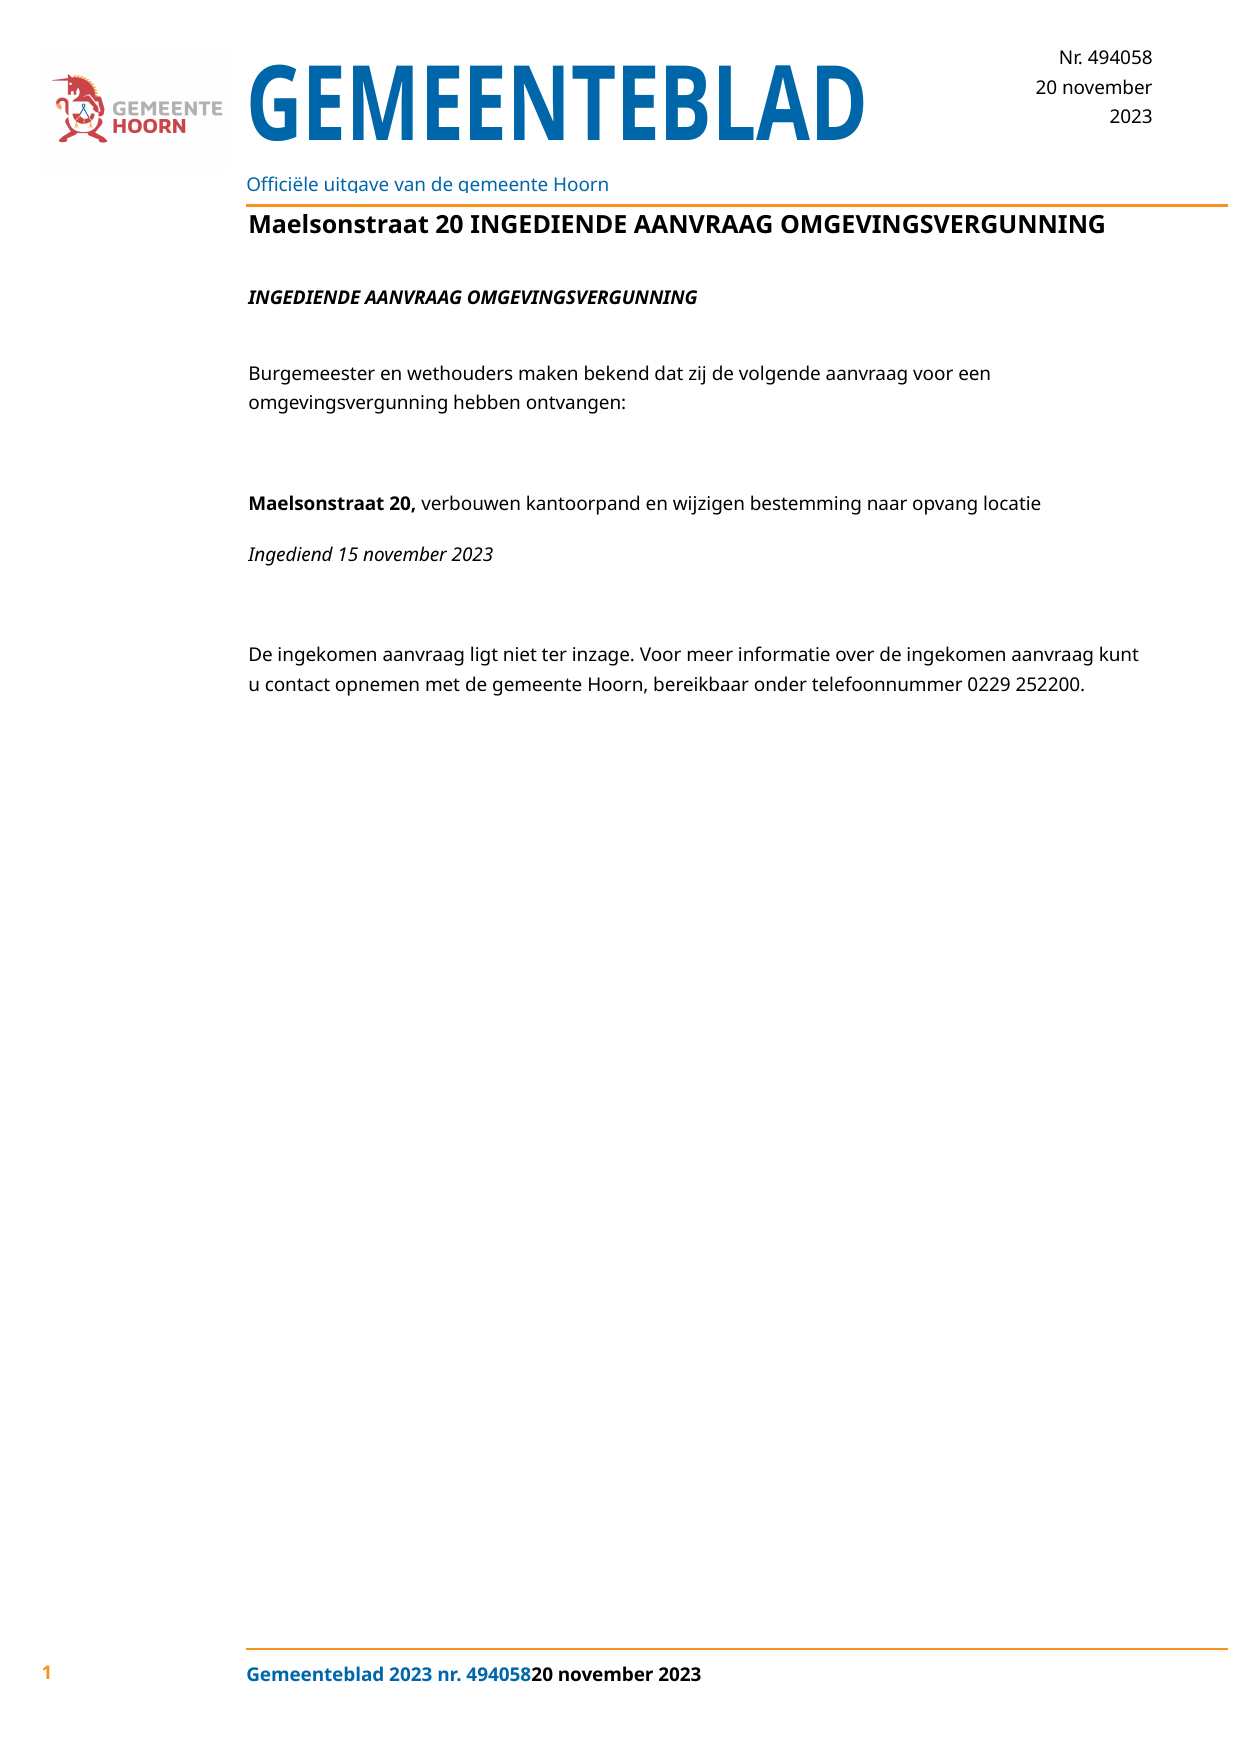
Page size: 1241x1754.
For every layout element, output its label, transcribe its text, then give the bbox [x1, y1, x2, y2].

text INGEDIENDE AANVRAAG OMGEVINGSVERGUNNING [248, 284, 1152, 309]
text Maelsonstraat 20, verbouwen kantoorpand en wijzigen bestemming naar opvang locatie [248, 490, 1152, 516]
text Burgemeester en wethouders maken bekend dat zij de volgende aanvraag voor een omgevingsvergunning hebben ontvangen: [248, 360, 1152, 415]
text Maelsonstraat 20 INGEDIENDE AANVRAAG OMGEVINGSVERGUNNING [248, 207, 1152, 241]
text De ingekomen aanvraag ligt niet ter inzage. Voor meer informatie over de ingekomen aanvraag kunt u contact opnemen met de gemeente Hoorn, bereikbaar onder telefoonnummer 0229 252200. [248, 642, 1152, 697]
text Ingediend 15 november 2023 [248, 541, 1152, 567]
picture [41, 47, 231, 172]
